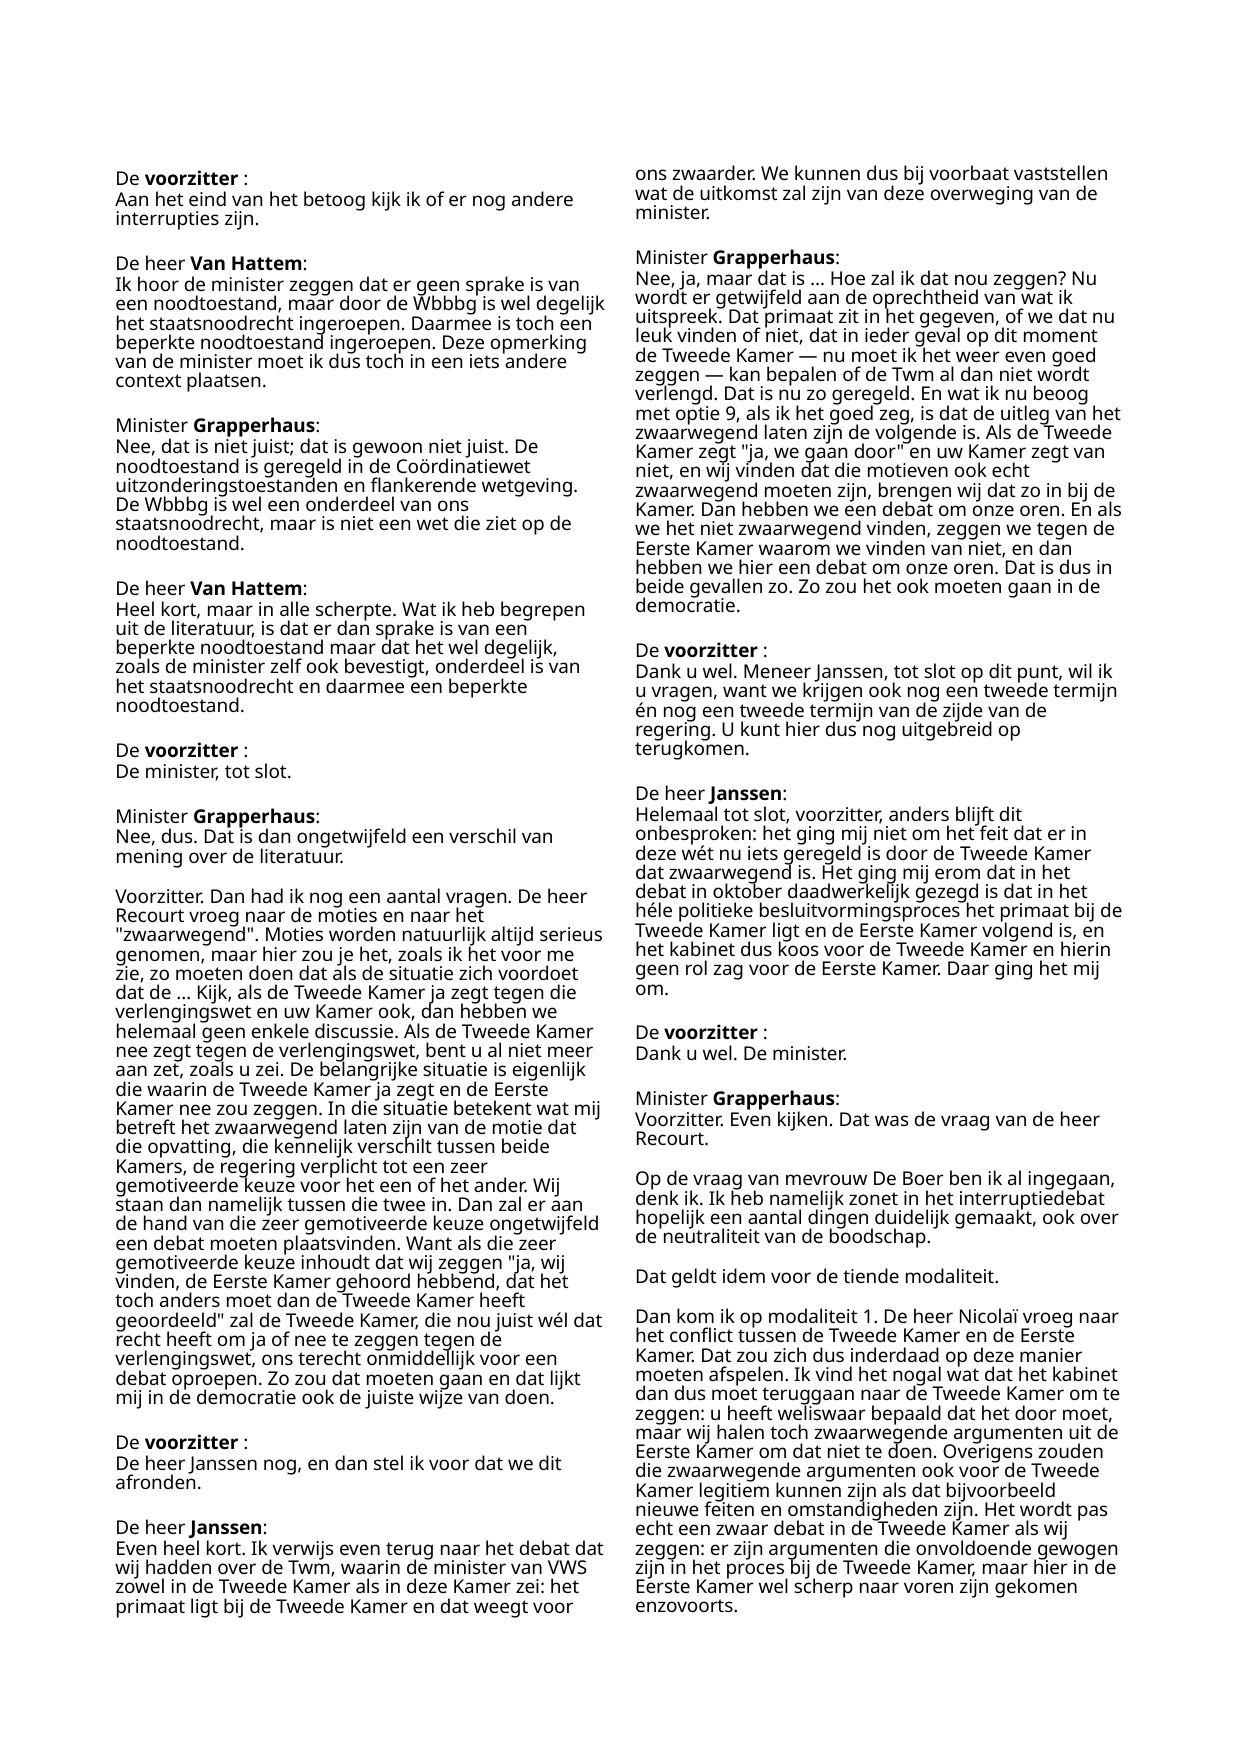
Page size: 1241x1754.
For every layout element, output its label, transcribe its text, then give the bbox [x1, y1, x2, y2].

text De heer Van Hattem: [115, 575, 605, 601]
text Minister Grapperhaus: [635, 1085, 1125, 1111]
text De voorzitter : [635, 1019, 1125, 1045]
text Dan kom ik op modaliteit 1. De heer Nicolaï vroeg naar het conflict tussen de Tweede Kamer en de Eerste Kamer. Dat zou zich dus inderdaad op deze manier moeten afspelen. Ik vind het nogal wat dat het kabinet dan dus moet teruggaan naar de Tweede Kamer om te zeggen: u heeft weliswaar bepaald dat het door moet, maar wij halen toch zwaarwegende argumenten uit de Eerste Kamer om dat niet te doen. Overigens zouden die zwaarwegende argumenten ook voor de Tweede Kamer legitiem kunnen zijn als dat bijvoorbeeld nieuwe feiten en omstandigheden zijn. Het wordt pas echt een zwaar debat in de Tweede Kamer als wij zeggen: er zijn argumenten die onvoldoende gewogen zijn in het proces bij de Tweede Kamer, maar hier in de Eerste Kamer wel scherp naar voren zijn gekomen enzovoorts. [635, 1308, 1125, 1617]
text Voorzitter. Even kijken. Dat was de vraag van de heer Recourt. [635, 1111, 1125, 1150]
text De minister, tot slot. [115, 763, 605, 782]
text De voorzitter : [635, 637, 1125, 663]
text Helemaal tot slot, voorzitter, anders blijft dit onbesproken: het ging mij niet om het feit dat er in deze wét nu iets geregeld is door de Tweede Kamer dat zwaarwegend is. Het ging mij erom dat in het debat in oktober daadwerkelijk gezegd is dat in het héle politieke besluitvormingsproces het primaat bij de Tweede Kamer ligt en de Eerste Kamer volgend is, en het kabinet dus koos voor de Tweede Kamer en hierin geen rol zag voor de Eerste Kamer. Daar ging het mij om. [635, 806, 1125, 999]
text Voorzitter. Dan had ik nog een aantal vragen. De heer Recourt vroeg naar de moties en naar het "zwaarwegend". Moties worden natuurlijk altijd serieus genomen, maar hier zou je het, zoals ik het voor me zie, zo moeten doen dat als de situatie zich voordoet dat de … Kijk, als de Tweede Kamer ja zegt tegen die verlengingswet en uw Kamer ook, dan hebben we helemaal geen enkele discussie. Als de Tweede Kamer nee zegt tegen de verlengingswet, bent u al niet meer aan zet, zoals u zei. De belangrijke situatie is eigenlijk die waarin de Tweede Kamer ja zegt en de Eerste Kamer nee zou zeggen. In die situatie betekent wat mij betreft het zwaarwegend laten zijn van de motie dat die opvatting, die kennelijk verschilt tussen beide Kamers, de regering verplicht tot een zeer gemotiveerde keuze voor het een of het ander. Wij staan dan namelijk tussen die twee in. Dan zal er aan de hand van die zeer gemotiveerde keuze ongetwijfeld een debat moeten plaatsvinden. Want als die zeer gemotiveerde keuze inhoudt dat wij zeggen "ja, wij vinden, de Eerste Kamer gehoord hebbend, dat het toch anders moet dan de Tweede Kamer heeft geoordeeld" zal de Tweede Kamer, die nou juist wél dat recht heeft om ja of nee te zeggen tegen de verlengingswet, ons terecht onmiddellijk voor een debat oproepen. Zo zou dat moeten gaan en dat lijkt mij in de democratie ook de juiste wijze van doen. [115, 888, 605, 1408]
text Nee, ja, maar dat is … Hoe zal ik dat nou zeggen? Nu wordt er getwijfeld aan de oprechtheid van wat ik uitspreek. Dat primaat zit in het gegeven, of we dat nu leuk vinden of niet, dat in ieder geval op dit moment de Tweede Kamer — nu moet ik het weer even goed zeggen — kan bepalen of de Twm al dan niet wordt verlengd. Dat is nu zo geregeld. En wat ik nu beoog met optie 9, als ik het goed zeg, is dat de uitleg van het zwaarwegend laten zijn de volgende is. Als de Tweede Kamer zegt "ja, we gaan door" en uw Kamer zegt van niet, en wij vinden dat die motieven ook echt zwaarwegend moeten zijn, brengen wij dat zo in bij de Kamer. Dan hebben we een debat om onze oren. En als we het niet zwaarwegend vinden, zeggen we tegen de Eerste Kamer waarom we vinden van niet, en dan hebben we hier een debat om onze oren. Dat is dus in beide gevallen zo. Zo zou het ook moeten gaan in de democratie. [635, 270, 1125, 617]
text De heer Van Hattem: [115, 250, 605, 276]
text De heer Janssen nog, en dan stel ik voor dat we dit afronden. [115, 1455, 605, 1493]
text Dank u wel. Meneer Janssen, tot slot op dit punt, wil ik u vragen, want we krijgen ook nog een tweede termijn én nog een tweede termijn van de zijde van de regering. U kunt hier dus nog uitgebreid op terugkomen. [635, 663, 1125, 759]
text ons zwaarder. We kunnen dus bij voorbaat vaststellen wat de uitkomst zal zijn van deze overweging van de minister. [635, 165, 1125, 223]
text Minister Grapperhaus: [635, 244, 1125, 270]
text Even heel kort. Ik verwijs even terug naar het debat dat wij hadden over de Twm, waarin de minister van VWS zowel in de Tweede Kamer als in deze Kamer zei: het primaat ligt bij de Tweede Kamer en dat weegt voor [115, 1540, 605, 1617]
text Dank u wel. De minister. [635, 1045, 1125, 1064]
text De voorzitter : [115, 737, 605, 763]
text Minister Grapperhaus: [115, 413, 605, 438]
text De voorzitter : [115, 165, 605, 191]
text Ik hoor de minister zeggen dat er geen sprake is van een noodtoestand, maar door de Wbbbg is wel degelijk het staatsnoodrecht ingeroepen. Daarmee is toch een beperkte noodtoestand ingeroepen. Deze opmerking van de minister moet ik dus toch in een iets andere context plaatsen. [115, 276, 605, 392]
text Op de vraag van mevrouw De Boer ben ik al ingegaan, denk ik. Ik heb namelijk zonet in het interruptiedebat hopelijk een aantal dingen duidelijk gemaakt, ook over de neutraliteit van de boodschap. [635, 1170, 1125, 1247]
text Heel kort, maar in alle scherpte. Wat ik heb begrepen uit de literatuur, is dat er dan sprake is van een beperkte noodtoestand maar dat het wel degelijk, zoals de minister zelf ook bevestigt, onderdeel is van het staatsnoodrecht en daarmee een beperkte noodtoestand. [115, 601, 605, 716]
text Dat geldt idem voor de tiende modaliteit. [635, 1268, 1125, 1287]
text De heer Janssen: [115, 1514, 605, 1540]
text Minister Grapperhaus: [115, 803, 605, 828]
text De heer Janssen: [635, 780, 1125, 806]
text De voorzitter : [115, 1429, 605, 1455]
text Nee, dus. Dat is dan ongetwijfeld een verschil van mening over de literatuur. [115, 828, 605, 867]
text Nee, dat is niet juist; dat is gewoon niet juist. De noodtoestand is geregeld in de Coördinatiewet uitzonderingstoestanden en flankerende wetgeving. De Wbbbg is wel een onderdeel van ons staatsnoodrecht, maar is niet een wet die ziet op de noodtoestand. [115, 438, 605, 554]
text Aan het eind van het betoog kijk ik of er nog andere interrupties zijn. [115, 191, 605, 229]
